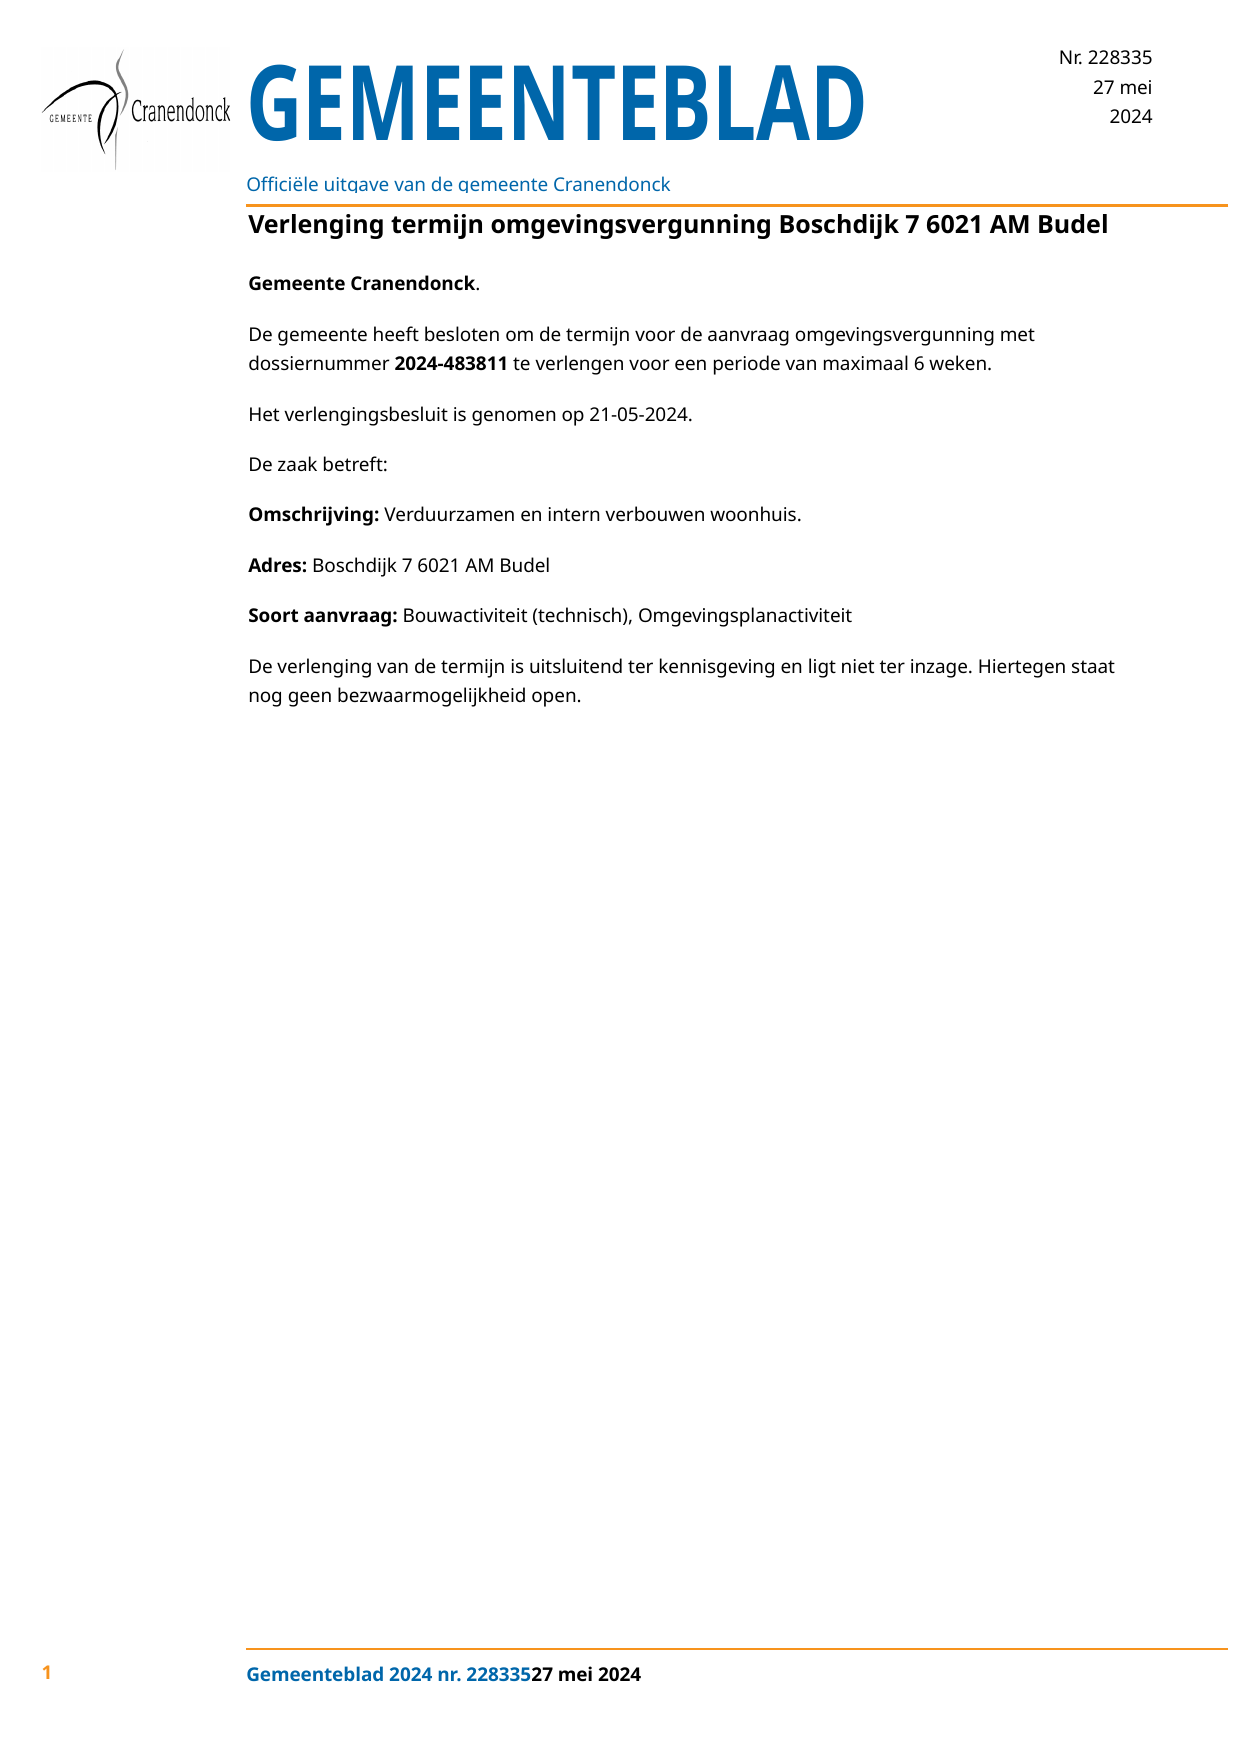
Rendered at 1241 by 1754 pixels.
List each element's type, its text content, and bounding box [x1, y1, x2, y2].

text De zaak betreft: [248, 451, 1152, 477]
text De gemeente heeft besloten om de termijn voor de aanvraag omgevingsvergunning met dossiernummer 2024-483811 te verlengen voor een periode van maximaal 6 weken. [248, 321, 1152, 376]
text Verlenging termijn omgevingsvergunning Boschdijk 7 6021 AM Budel [248, 207, 1152, 241]
text Gemeente Cranendonck. [248, 270, 1152, 296]
text Soort aanvraag: Bouwactiviteit (technisch), Omgevingsplanactiviteit [248, 602, 1152, 628]
text Adres: Boschdijk 7 6021 AM Budel [248, 552, 1152, 578]
text Omschrijving: Verduurzamen en intern verbouwen woonhuis. [248, 502, 1152, 527]
picture [41, 47, 231, 172]
text De verlenging van de termijn is uitsluitend ter kennisgeving en ligt niet ter inzage. Hiertegen staat nog geen bezwaarmogelijkheid open. [248, 653, 1152, 708]
text Het verlengingsbesluit is genomen op 21-05-2024. [248, 401, 1152, 426]
